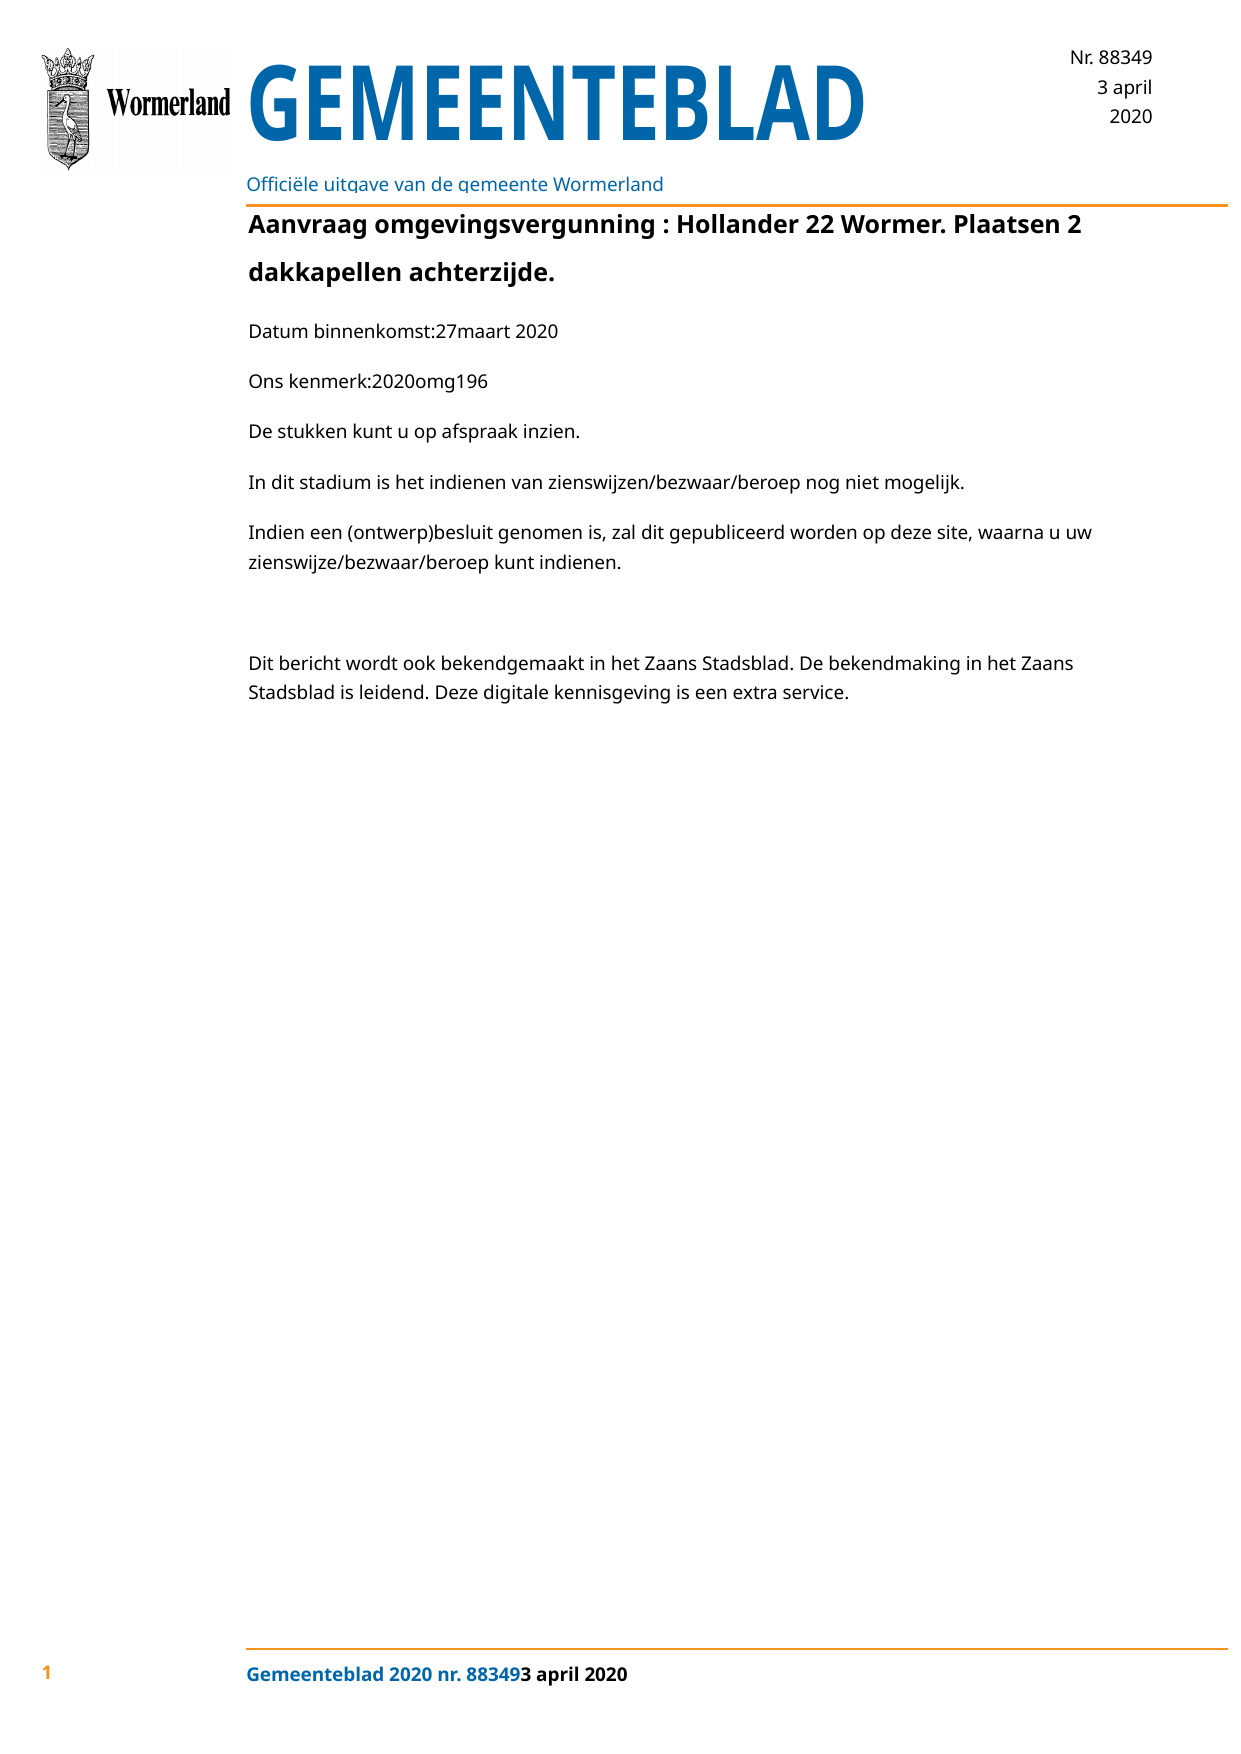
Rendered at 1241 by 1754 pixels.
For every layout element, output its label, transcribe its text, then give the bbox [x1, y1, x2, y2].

text Dit bericht wordt ook bekendgemaakt in het Zaans Stadsblad. De bekendmaking in het Zaans Stadsblad is leidend. Deze digitale kennisgeving is een extra service. [248, 650, 1152, 705]
picture [41, 47, 231, 172]
text Datum binnenkomst:27maart 2020 [248, 318, 1152, 344]
text Ons kenmerk:2020omg196 [248, 368, 1152, 394]
text De stukken kunt u op afspraak inzien. [248, 419, 1152, 444]
text Indien een (ontwerp)besluit genomen is, zal dit gepubliceerd worden op deze site, waarna u uw zienswijze/bezwaar/beroep kunt indienen. [248, 519, 1152, 575]
text Aanvraag omgevingsvergunning : Hollander 22 Wormer. Plaatsen 2 dakkapellen achterzijde. [248, 207, 1152, 288]
text In dit stadium is het indienen van zienswijzen/bezwaar/beroep nog niet mogelijk. [248, 469, 1152, 495]
